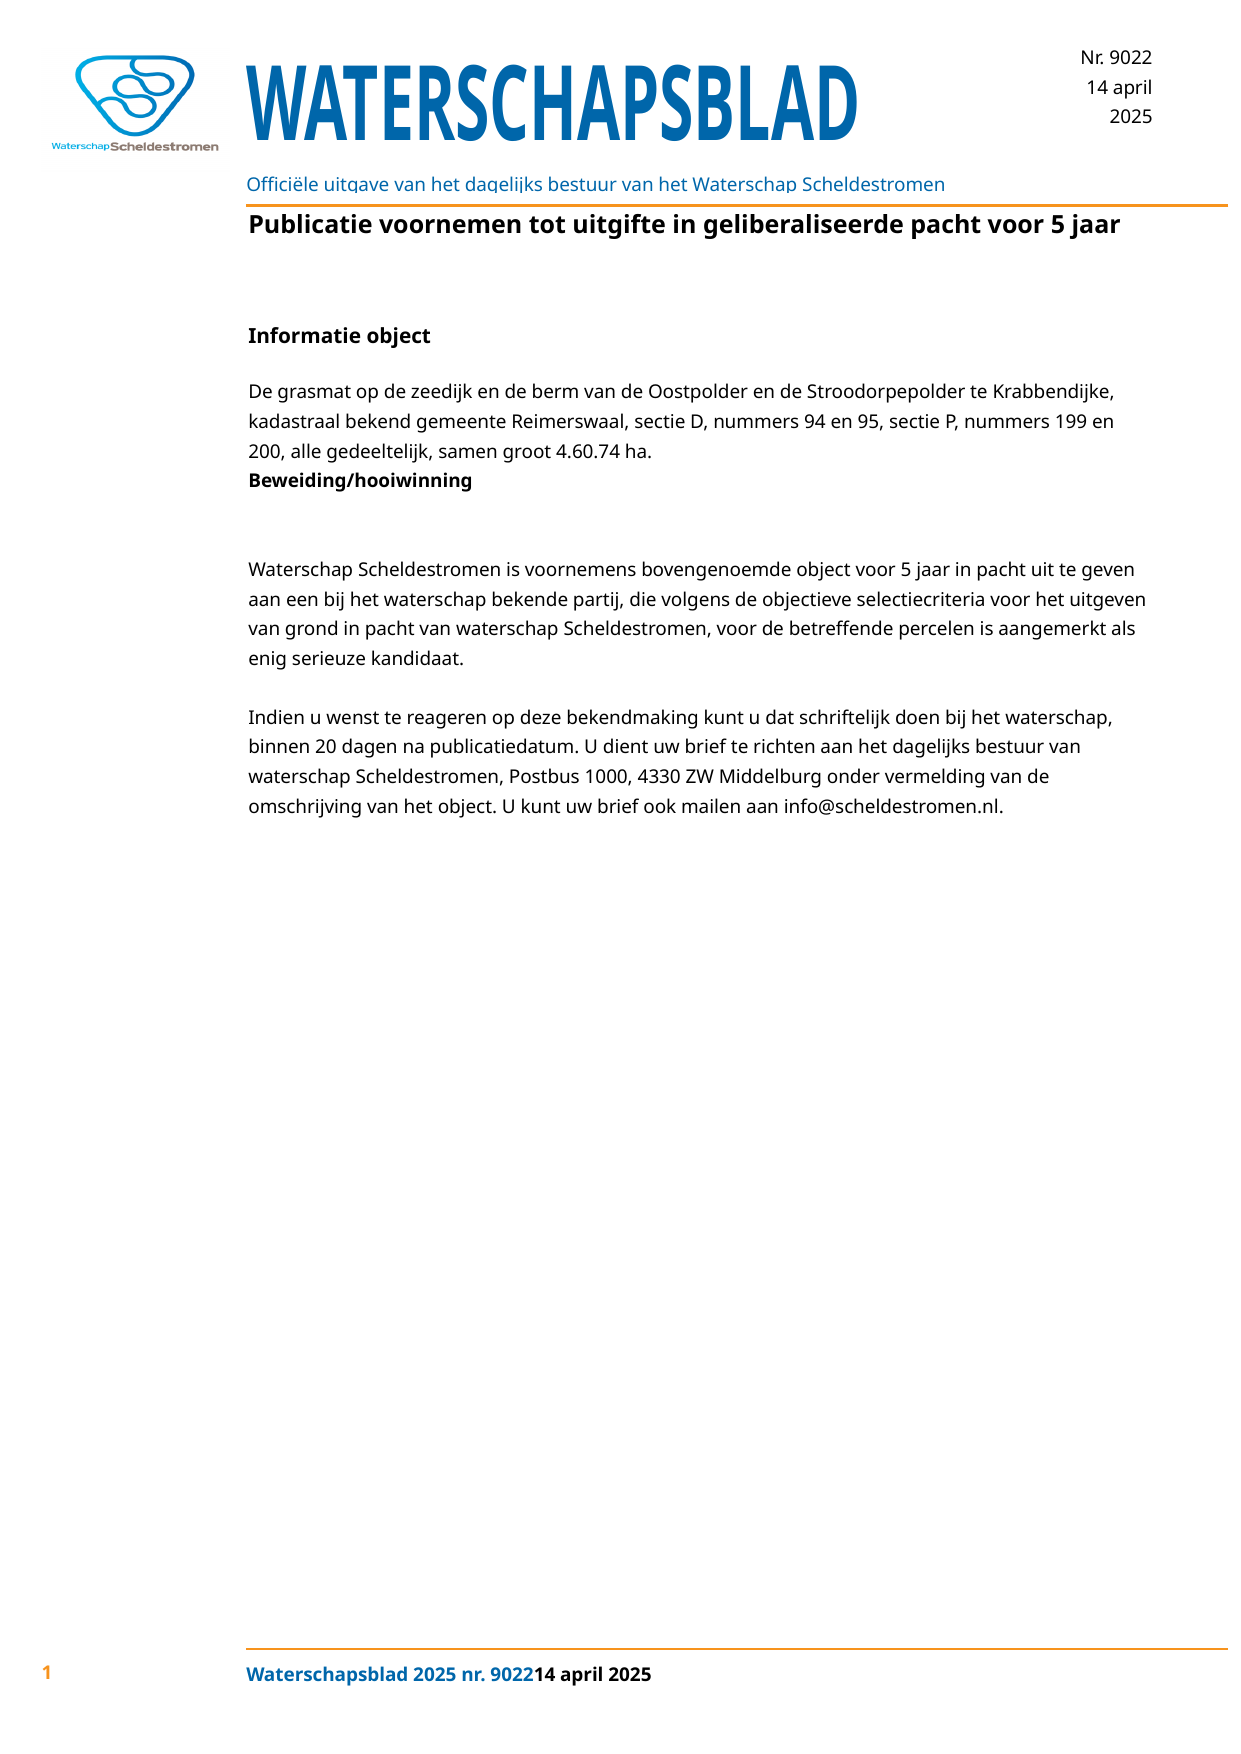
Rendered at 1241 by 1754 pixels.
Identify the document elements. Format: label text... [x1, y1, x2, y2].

text Informatie object [248, 321, 1152, 349]
text De grasmat op de zeedijk en de berm van de Oostpolder en de Stroodorpepolder te Krabbendijke, kadastraal bekend gemeente Reimerswaal, sectie D, nummers 94 en 95, sectie P, nummers 199 en 200, alle gedeeltelijk, samen groot 4.60.74 ha. [248, 379, 1152, 464]
picture [41, 47, 231, 172]
text Indien u wenst te reageren op deze bekendmaking kunt u dat schriftelijk doen bij het waterschap, binnen 20 dagen na publicatiedatum. U dient uw brief te richten aan het dagelijks bestuur van waterschap Scheldestromen, Postbus 1000, 4330 ZW Middelburg onder vermelding van de omschrijving van het object. U kunt uw brief ook mailen aan info@scheldestromen.nl. [248, 704, 1152, 819]
text Waterschap Scheldestromen is voornemens bovengenoemde object voor 5 jaar in pacht uit te geven aan een bij het waterschap bekende partij, die volgens de objectieve selectiecriteria voor het uitgeven van grond in pacht van waterschap Scheldestromen, voor de betreffende percelen is aangemerkt als enig serieuze kandidaat. [248, 556, 1152, 671]
text Publicatie voornemen tot uitgifte in geliberaliseerde pacht voor 5 jaar [248, 207, 1152, 241]
text Beweiding/hooiwinning [248, 467, 1152, 493]
